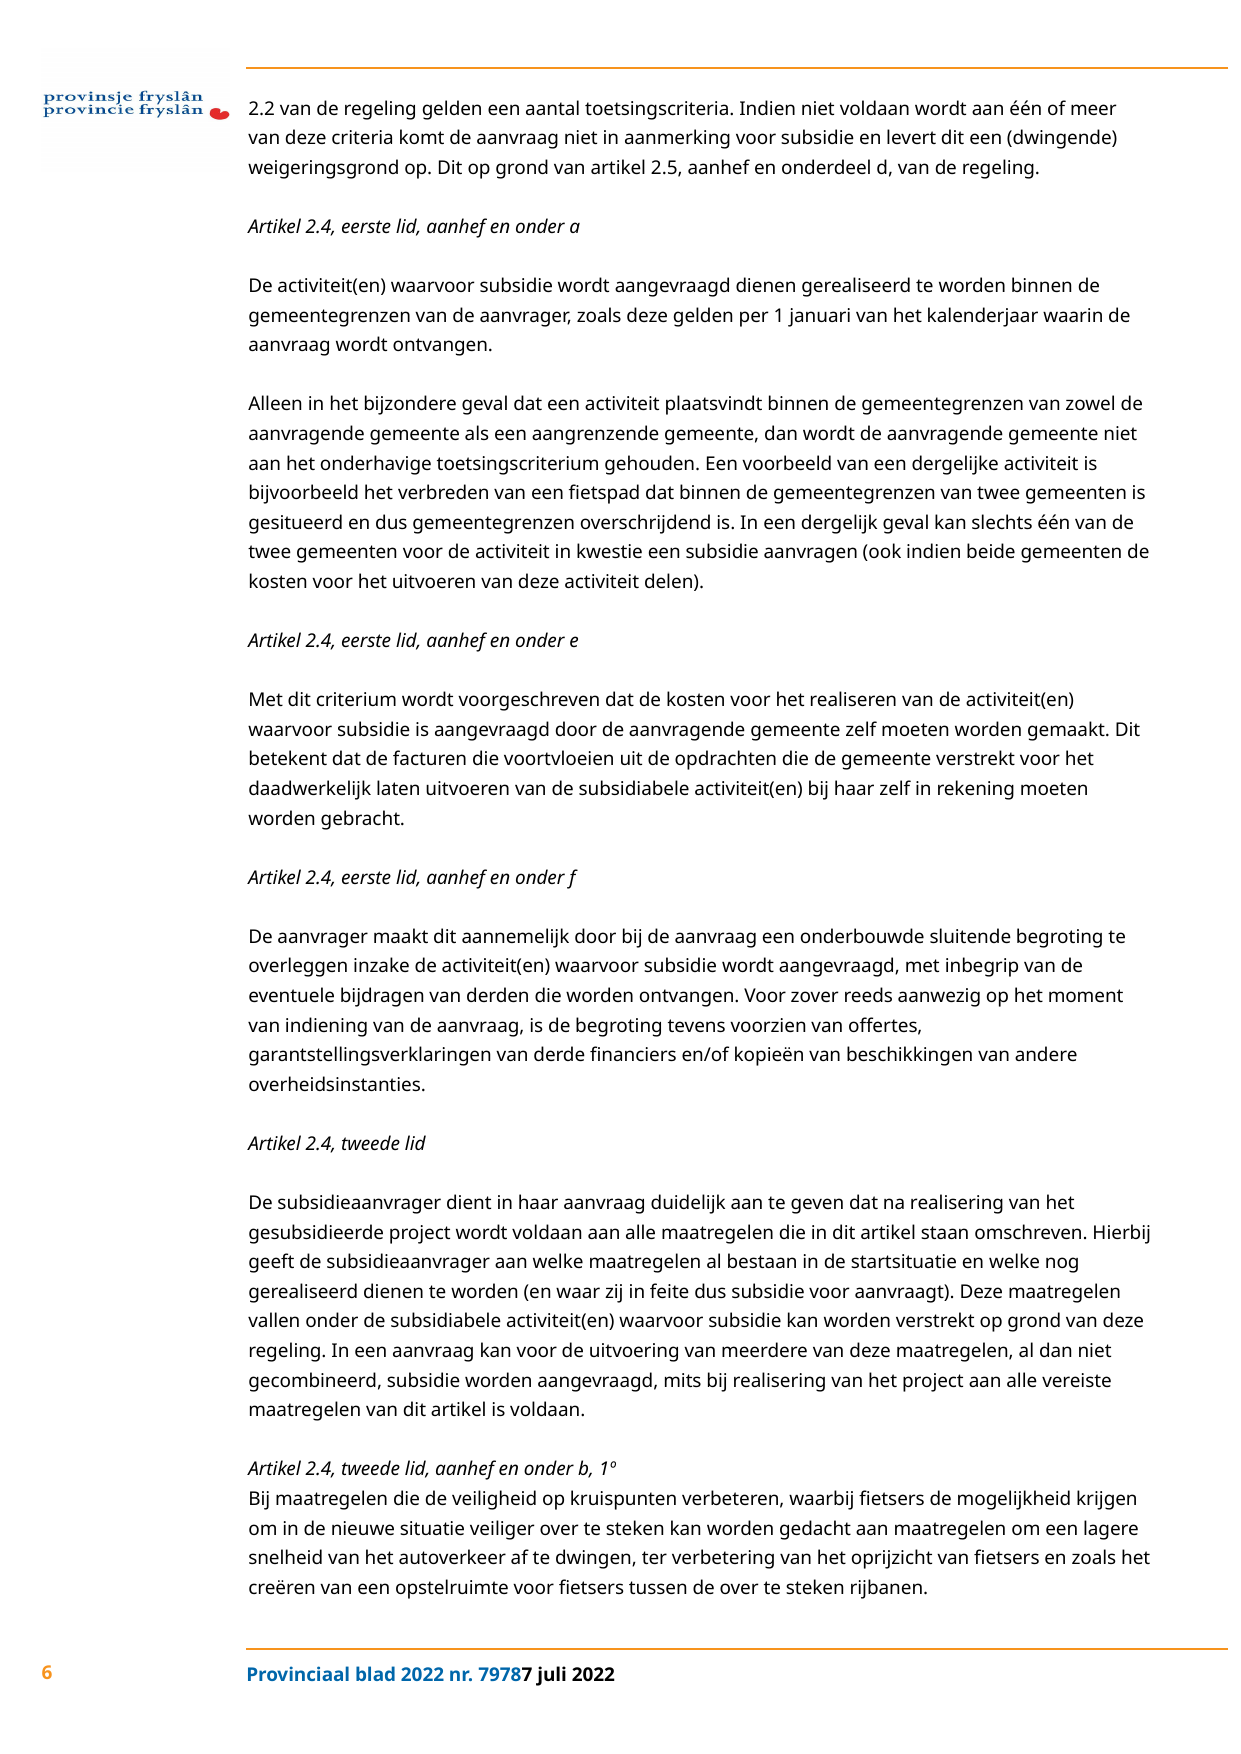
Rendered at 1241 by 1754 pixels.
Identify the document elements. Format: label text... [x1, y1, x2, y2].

text Met dit criterium wordt voorgeschreven dat de kosten voor het realiseren van de activiteit(en) waarvoor subsidie is aangevraagd door de aanvragende gemeente zelf moeten worden gemaakt. Dit betekent dat de facturen die voortvloeien uit de opdrachten die de gemeente verstrekt voor het daadwerkelijk laten uitvoeren van de subsidiabele activiteit(en) bij haar zelf in rekening moeten worden gebracht. [248, 686, 1152, 831]
text De aanvrager maakt dit aannemelijk door bij de aanvraag een onderbouwde sluitende begroting te overleggen inzake de activiteit(en) waarvoor subsidie wordt aangevraagd, met inbegrip van de eventuele bijdragen van derden die worden ontvangen. Voor zover reeds aanwezig op het moment van indiening van de aanvraag, is de begroting tevens voorzien van offertes, garantstellingsverklaringen van derde financiers en/of kopieën van beschikkingen van andere overheidsinstanties. [248, 923, 1152, 1097]
text De activiteit(en) waarvoor subsidie wordt aangevraagd dienen gerealiseerd te worden binnen de gemeentegrenzen van de aanvrager, zoals deze gelden per 1 januari van het kalenderjaar waarin de aanvraag wordt ontvangen. [248, 272, 1152, 357]
text Alleen in het bijzondere geval dat een activiteit plaatsvindt binnen de gemeentegrenzen van zowel de aanvragende gemeente als een aangrenzende gemeente, dan wordt de aanvragende gemeente niet aan het onderhavige toetsingscriterium gehouden. Een voorbeeld van een dergelijke activiteit is bijvoorbeeld het verbreden van een fietspad dat binnen de gemeentegrenzen van twee gemeenten is gesitueerd en dus gemeentegrenzen overschrijdend is. In een dergelijk geval kan slechts één van de twee gemeenten voor de activiteit in kwestie een subsidie aanvragen (ook indien beide gemeenten de kosten voor het uitvoeren van deze activiteit delen). [248, 391, 1152, 594]
text Artikel 2.4, tweede lid, aanhef en onder b, 1º [248, 1456, 1152, 1481]
text Bij maatregelen die de veiligheid op kruispunten verbeteren, waarbij fietsers de mogelijkheid krijgen om in de nieuwe situatie veiliger over te steken kan worden gedacht aan maatregelen om een lagere snelheid van het autoverkeer af te dwingen, ter verbetering van het oprijzicht van fietsers en zoals het creëren van een opstelruimte voor fietsers tussen de over te steken rijbanen. [248, 1485, 1152, 1600]
text Artikel 2.4, eerste lid, aanhef en onder a [248, 213, 1152, 239]
text Artikel 2.4, eerste lid, aanhef en onder e [248, 627, 1152, 653]
text Artikel 2.4, eerste lid, aanhef en onder f [248, 864, 1152, 890]
text 2.2 van de regeling gelden een aantal toetsingscriteria. Indien niet voldaan wordt aan één of meer van deze criteria komt de aanvraag niet in aanmerking voor subsidie en levert dit een (dwingende) weigeringsgrond op. Dit op grond van artikel 2.5, aanhef en onderdeel d, van de regeling. [248, 95, 1152, 180]
text De subsidieaanvrager dient in haar aanvraag duidelijk aan te geven dat na realisering van het gesubsidieerde project wordt voldaan aan alle maatregelen die in dit artikel staan omschreven. Hierbij geeft de subsidieaanvrager aan welke maatregelen al bestaan in de startsituatie en welke nog gerealiseerd dienen te worden (en waar zij in feite dus subsidie voor aanvraagt). Deze maatregelen vallen onder de subsidiabele activiteit(en) waarvoor subsidie kan worden verstrekt op grond van deze regeling. In een aanvraag kan voor de uitvoering van meerdere van deze maatregelen, al dan niet gecombineerd, subsidie worden aangevraagd, mits bij realisering van het project aan alle vereiste maatregelen van dit artikel is voldaan. [248, 1189, 1152, 1422]
picture [41, 47, 231, 172]
text Artikel 2.4, tweede lid [248, 1130, 1152, 1156]
